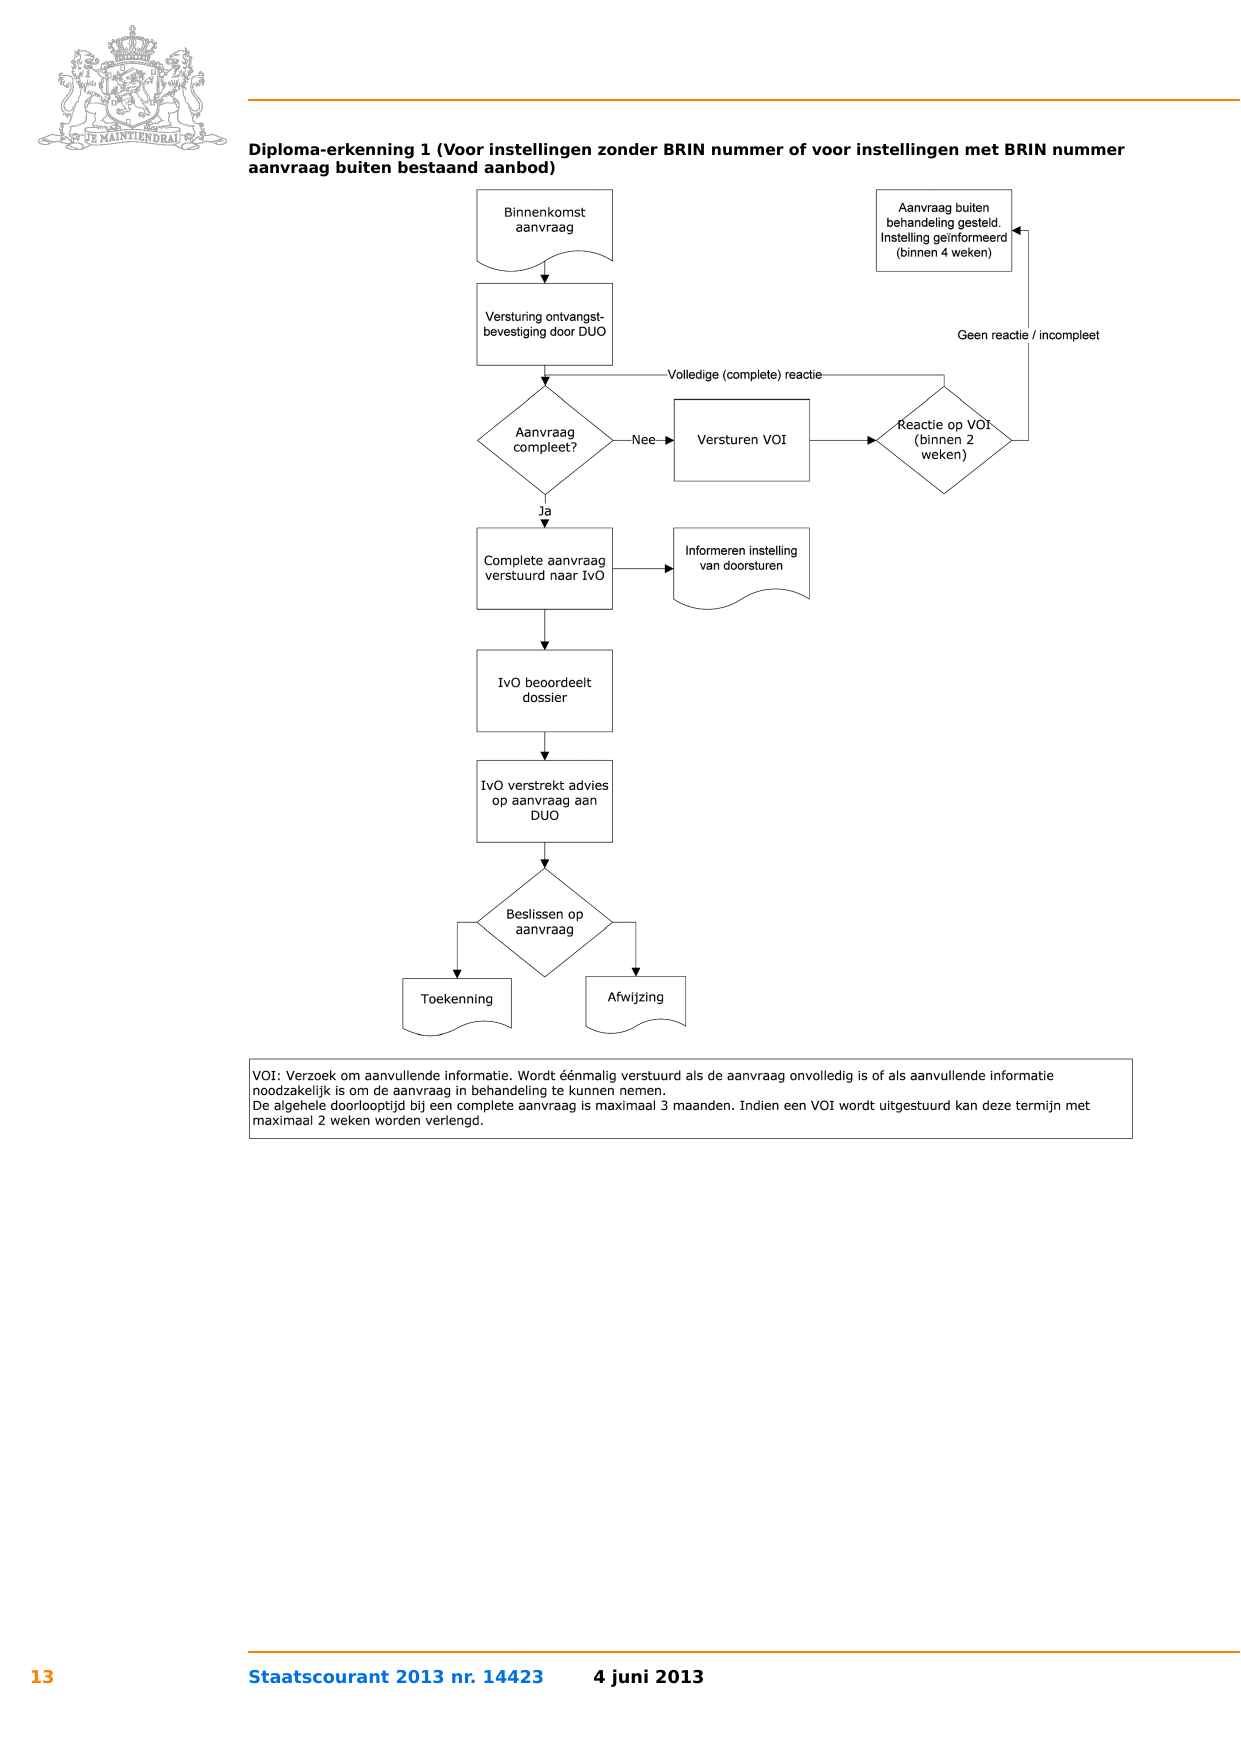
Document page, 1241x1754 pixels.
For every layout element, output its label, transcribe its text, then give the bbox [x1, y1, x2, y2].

picture [248, 188, 1134, 1140]
text Diploma-erkenning 1 (Voor instellingen zonder BRIN nummer of voor instellingen met BRIN nummer aanvraag buiten bestaand aanbod) [248, 141, 1134, 177]
picture [38, 25, 227, 150]
